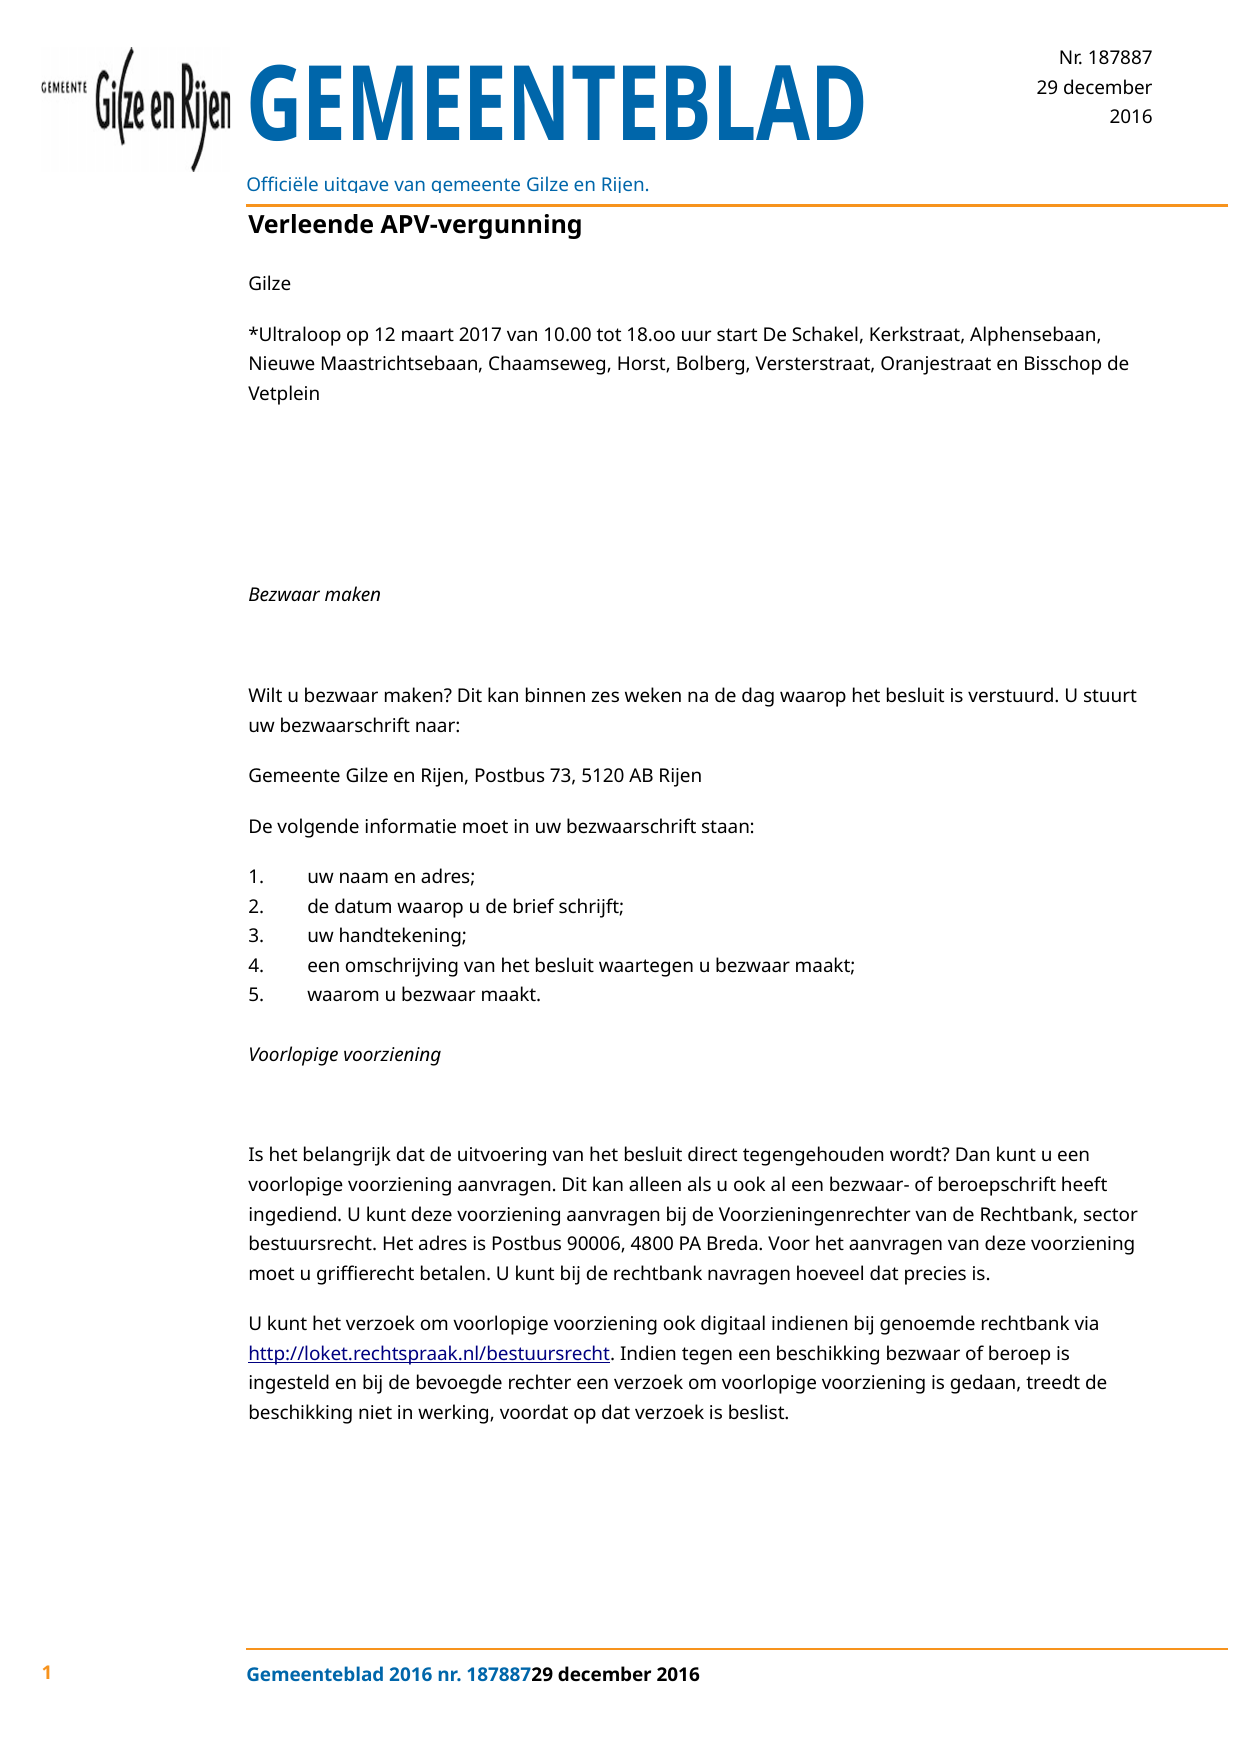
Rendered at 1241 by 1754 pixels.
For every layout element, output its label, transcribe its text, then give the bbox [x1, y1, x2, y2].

text Bezwaar maken [248, 582, 1152, 607]
text Gilze [248, 270, 1152, 296]
text *Ultraloop op 12 maart 2017 van 10.00 tot 18.oo uur start De Schakel, Kerkstraat, Alphensebaan, Nieuwe Maastrichtsebaan, Chaamseweg, Horst, Bolberg, Versterstraat, Oranjestraat en Bisschop de Vetplein [248, 321, 1152, 406]
text Is het belangrijk dat de uitvoering van het besluit direct tegengehouden wordt? Dan kunt u een voorlopige voorziening aanvragen. Dit kan alleen als u ook al een bezwaar- of beroepschrift heeft ingediend. U kunt deze voorziening aanvragen bij de Voorzieningenrechter van de Rechtbank, sector bestuursrecht. Het adres is Postbus 90006, 4800 PA Breda. Voor het aanvragen van deze voorziening moet u griffierecht betalen. U kunt bij de rechtbank navragen hoeveel dat precies is. [248, 1142, 1152, 1286]
text Voorlopige voorziening [248, 1041, 1152, 1066]
text De volgende informatie moet in uw bezwaarschrift staan: [248, 813, 1152, 838]
list waarom u bezwaar maakt. [248, 982, 1152, 1007]
text Verleende APV-vergunning [248, 207, 1152, 241]
text Wilt u bezwaar maken? Dit kan binnen zes weken na de dag waarop het besluit is verstuurd. U stuurt uw bezwaarschrift naar: [248, 682, 1152, 738]
text Gemeente Gilze en Rijen, Postbus 73, 5120 AB Rijen [248, 762, 1152, 788]
list een omschrijving van het besluit waartegen u bezwaar maakt; [248, 952, 1152, 978]
text U kunt het verzoek om voorlopige voorziening ook digitaal indienen bij genoemde rechtbank via http://loket.rechtspraak.nl/bestuursrecht. Indien tegen een beschikking bezwaar of beroep is ingesteld en bij de bevoegde rechter een verzoek om voorlopige voorziening is gedaan, treedt de beschikking niet in werking, voordat op dat verzoek is beslist. [248, 1310, 1152, 1425]
list uw naam en adres; [248, 863, 1152, 889]
list uw handtekening; [248, 922, 1152, 948]
list de datum waarop u de brief schrijft; [248, 893, 1152, 918]
picture [41, 47, 231, 172]
